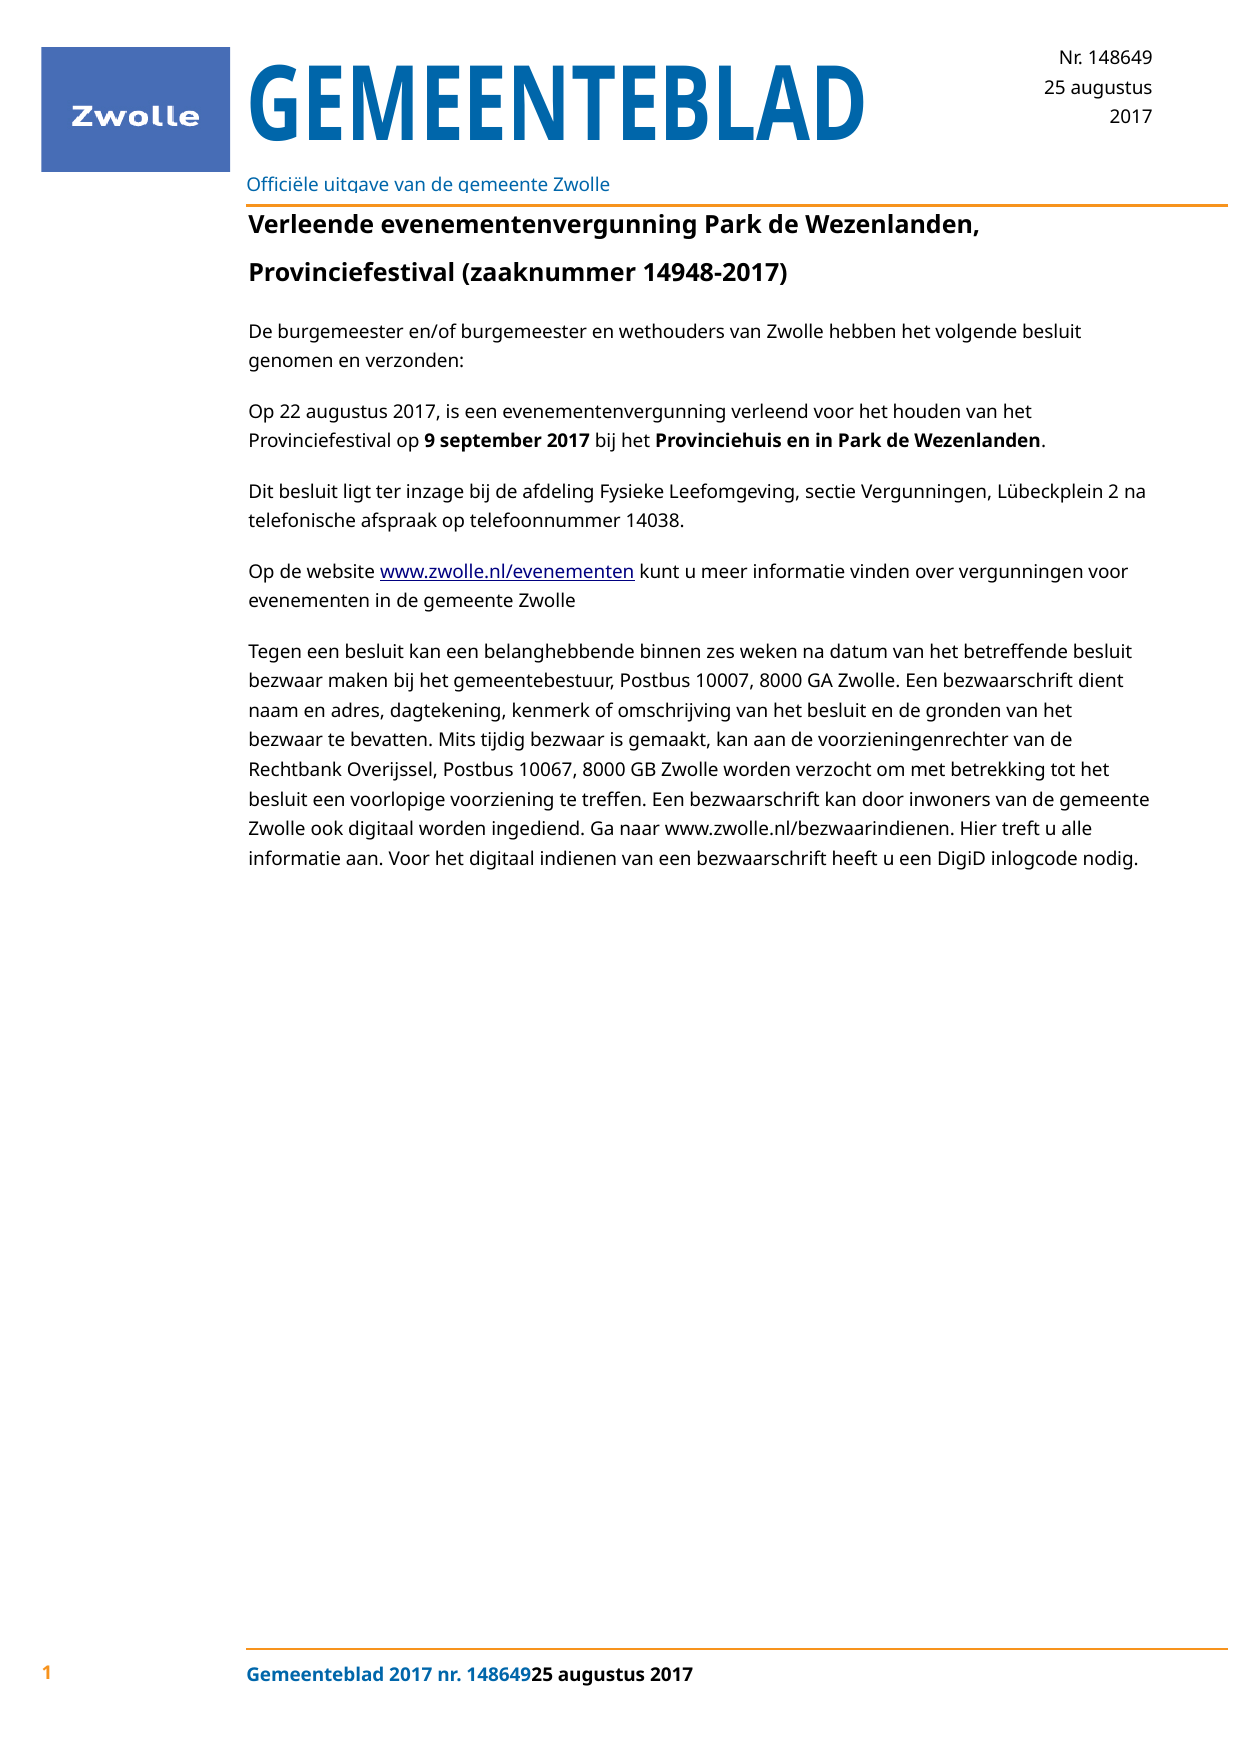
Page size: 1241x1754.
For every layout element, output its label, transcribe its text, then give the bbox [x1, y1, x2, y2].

text Tegen een besluit kan een belanghebbende binnen zes weken na datum van het betreffende besluit bezwaar maken bij het gemeentebestuur, Postbus 10007, 8000 GA Zwolle. Een bezwaarschrift dient naam en adres, dagtekening, kenmerk of omschrijving van het besluit en de gronden van het bezwaar te bevatten. Mits tijdig bezwaar is gemaakt, kan aan de voorzieningenrechter van de Rechtbank Overijssel, Postbus 10067, 8000 GB Zwolle worden verzocht om met betrekking tot het besluit een voorlopige voorziening te treffen. Een bezwaarschrift kan door inwoners van de gemeente Zwolle ook digitaal worden ingediend. Ga naar www.zwolle.nl/bezwaarindienen. Hier treft u alle informatie aan. Voor het digitaal indienen van een bezwaarschrift heeft u een DigiD inlogcode nodig. [248, 638, 1152, 871]
text De burgemeester en/of burgemeester en wethouders van Zwolle hebben het volgende besluit genomen en verzonden: [248, 318, 1152, 373]
text Op de website www.zwolle.nl/evenementen kunt u meer informatie vinden over vergunningen voor evenementen in de gemeente Zwolle [248, 558, 1152, 613]
picture [41, 47, 231, 172]
text Dit besluit ligt ter inzage bij de afdeling Fysieke Leefomgeving, sectie Vergunningen, Lübeckplein 2 na telefonische afspraak op telefoonnummer 14038. [248, 478, 1152, 533]
text Verleende evenementenvergunning Park de Wezenlanden, Provinciefestival (zaaknummer 14948-2017) [248, 207, 1152, 288]
text Op 22 augustus 2017, is een evenementenvergunning verleend voor het houden van het Provinciefestival op 9 september 2017 bij het Provinciehuis en in Park de Wezenlanden. [248, 398, 1152, 453]
